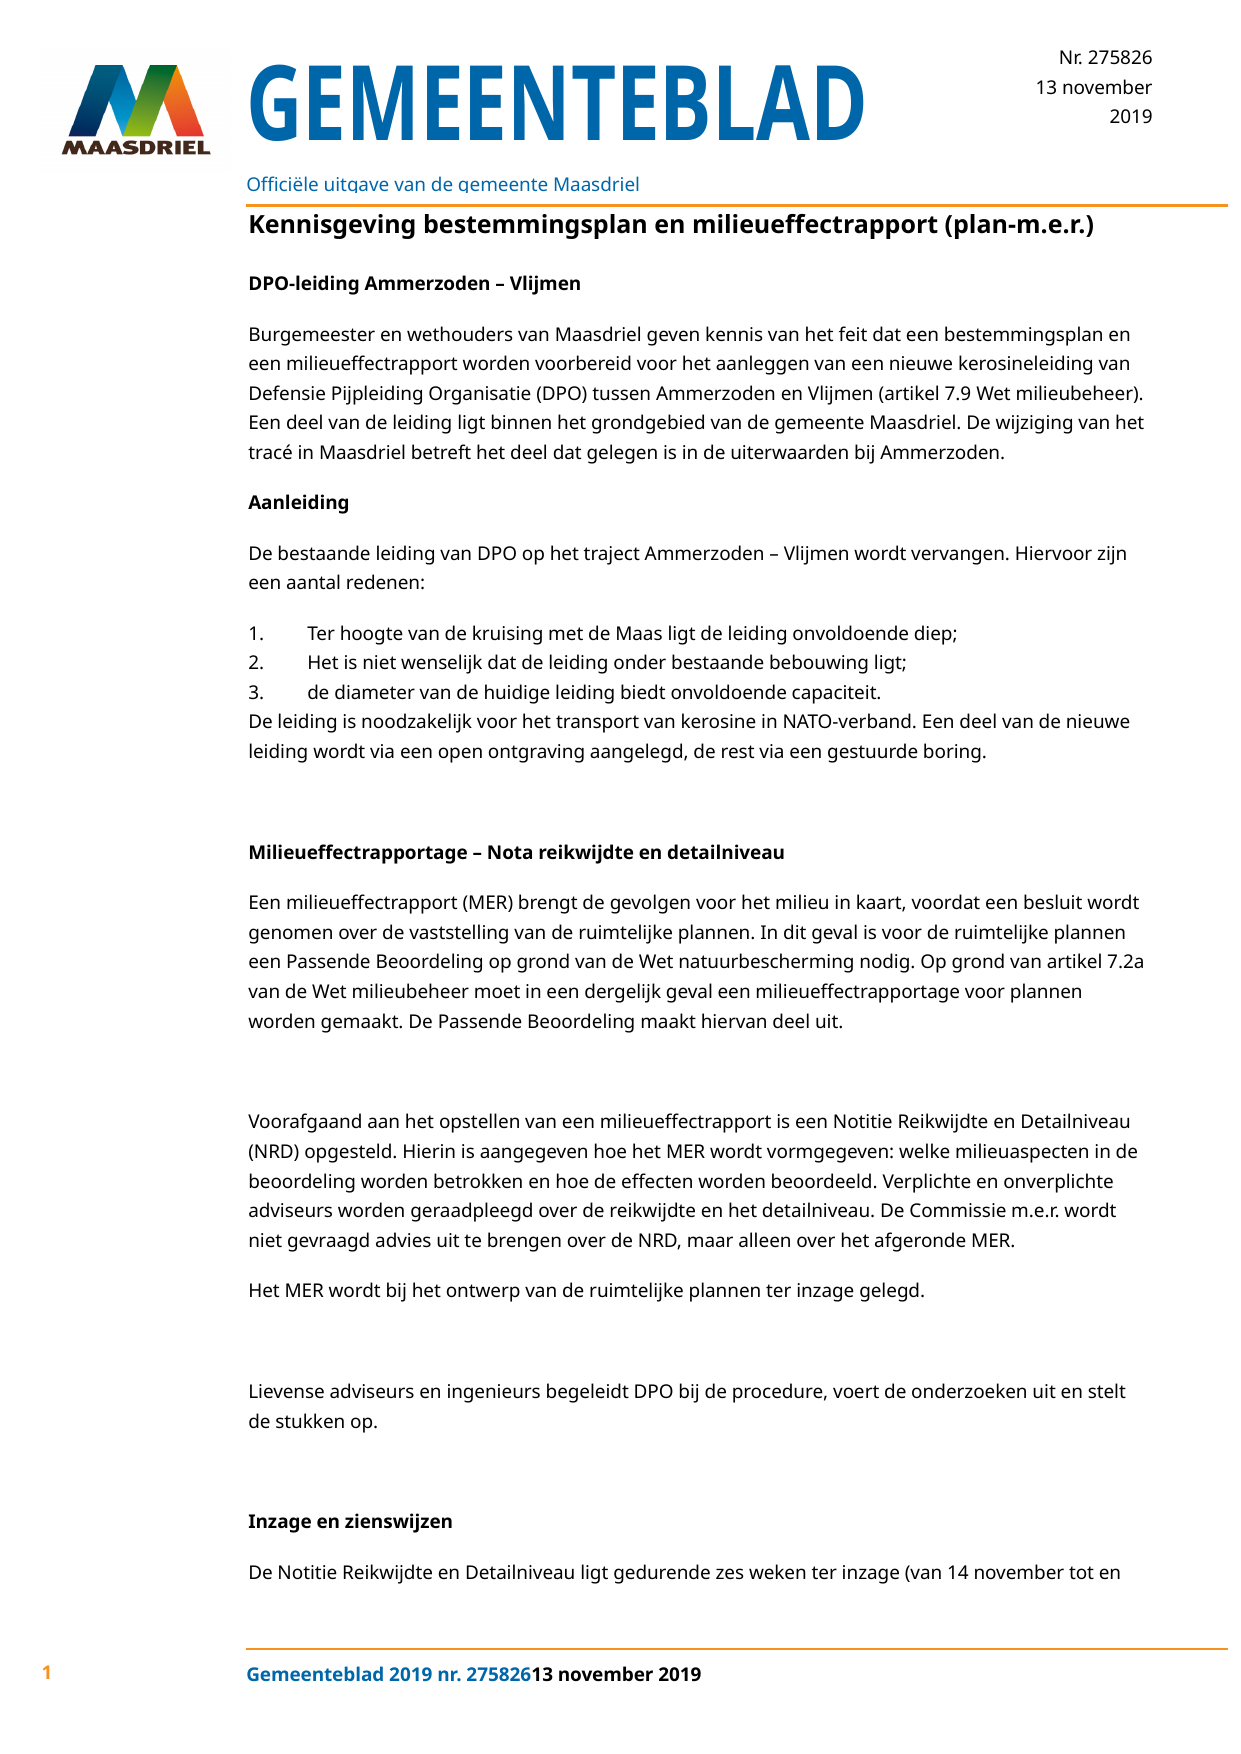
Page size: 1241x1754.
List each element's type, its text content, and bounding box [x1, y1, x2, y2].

list Het is niet wenselijk dat de leiding onder bestaande bebouwing ligt; [248, 649, 1152, 675]
text De leiding is noodzakelijk voor het transport van kerosine in NATO-verband. Een deel van de nieuwe leiding wordt via een open ontgraving aangelegd, de rest via een gestuurde boring. [248, 709, 1152, 764]
text Inzage en zienswijzen [248, 1509, 1152, 1534]
text Voorafgaand aan het opstellen van een milieueffectrapport is een Notitie Reikwijdte en Detailniveau (NRD) opgesteld. Hierin is aangegeven hoe het MER wordt vormgegeven: welke milieuaspecten in de beoordeling worden betrokken en hoe de effecten worden beoordeeld. Verplichte en onverplichte adviseurs worden geraadpleegd over de reikwijdte en het detailniveau. De Commissie m.e.r. wordt niet gevraagd advies uit te brengen over de NRD, maar alleen over het afgeronde MER. [248, 1109, 1152, 1253]
text Burgemeester en wethouders van Maasdriel geven kennis van het feit dat een bestemmingsplan en een milieueffectrapport worden voorbereid voor het aanleggen van een nieuwe kerosineleiding van Defensie Pijpleiding Organisatie (DPO) tussen Ammerzoden en Vlijmen (artikel 7.9 Wet milieubeheer). Een deel van de leiding ligt binnen het grondgebied van de gemeente Maasdriel. De wijziging van het tracé in Maasdriel betreft het deel dat gelegen is in de uiterwaarden bij Ammerzoden. [248, 321, 1152, 465]
text Het MER wordt bij het ontwerp van de ruimtelijke plannen ter inzage gelegd. [248, 1277, 1152, 1303]
text Aanleiding [248, 489, 1152, 515]
text Een milieueffectrapport (MER) brengt de gevolgen voor het milieu in kaart, voordat een besluit wordt genomen over de vaststelling van de ruimtelijke plannen. In dit geval is voor de ruimtelijke plannen een Passende Beoordeling op grond van de Wet natuurbescherming nodig. Op grond van artikel 7.2a van de Wet milieubeheer moet in een dergelijk geval een milieueffectrapportage voor plannen worden gemaakt. De Passende Beoordeling maakt hiervan deel uit. [248, 889, 1152, 1033]
text Lievense adviseurs en ingenieurs begeleidt DPO bij de procedure, voert de onderzoeken uit en stelt de stukken op. [248, 1378, 1152, 1433]
text Milieueffectrapportage – Nota reikwijdte en detailniveau [248, 839, 1152, 865]
text Kennisgeving bestemmingsplan en milieueffectrapport (plan-m.e.r.) [248, 207, 1152, 241]
picture [41, 47, 231, 172]
text De bestaande leiding van DPO op het traject Ammerzoden – Vlijmen wordt vervangen. Hiervoor zijn een aantal redenen: [248, 540, 1152, 595]
text DPO-leiding Ammerzoden – Vlijmen [248, 270, 1152, 296]
list de diameter van de huidige leiding biedt onvoldoende capaciteit. [248, 679, 1152, 705]
text De Notitie Reikwijdte en Detailniveau ligt gedurende zes weken ter inzage (van 14 november tot en [248, 1559, 1152, 1585]
list Ter hoogte van de kruising met de Maas ligt de leiding onvoldoende diep; [248, 620, 1152, 646]
